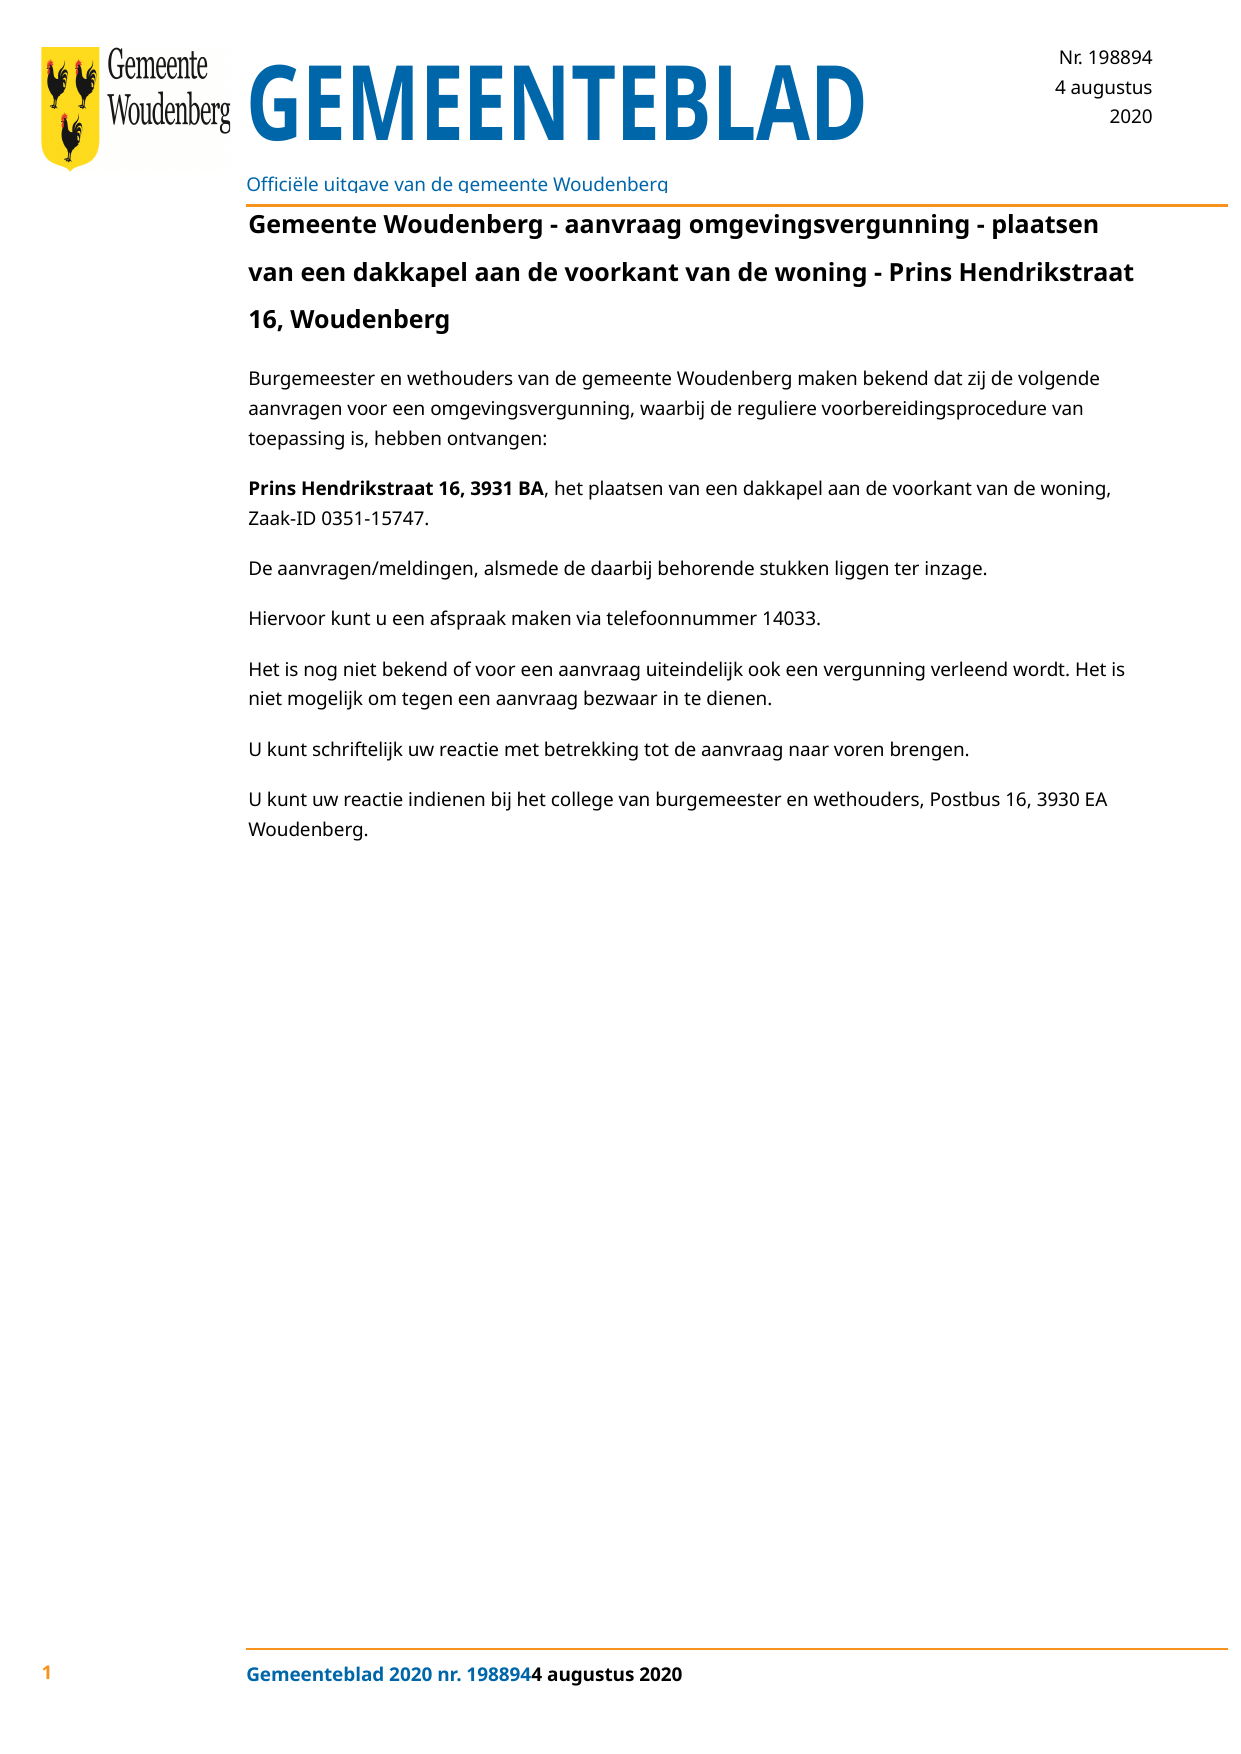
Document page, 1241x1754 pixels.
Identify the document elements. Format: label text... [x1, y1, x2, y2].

text Prins Hendrikstraat 16, 3931 BA, het plaatsen van een dakkapel aan de voorkant van de woning, Zaak-ID 0351-15747. [248, 475, 1152, 530]
picture [41, 47, 231, 172]
text U kunt uw reactie indienen bij het college van burgemeester en wethouders, Postbus 16, 3930 EA Woudenberg. [248, 786, 1152, 842]
text Gemeente Woudenberg - aanvraag omgevingsvergunning - plaatsen van een dakkapel aan de voorkant van de woning - Prins Hendrikstraat 16, Woudenberg [248, 207, 1152, 336]
text Hiervoor kunt u een afspraak maken via telefoonnummer 14033. [248, 606, 1152, 631]
text Burgemeester en wethouders van de gemeente Woudenberg maken bekend dat zij de volgende aanvragen voor een omgevingsvergunning, waarbij de reguliere voorbereidingsprocedure van toepassing is, hebben ontvangen: [248, 366, 1152, 450]
text Het is nog niet bekend of voor een aanvraag uiteindelijk ook een vergunning verleend wordt. Het is niet mogelijk om tegen een aanvraag bezwaar in te dienen. [248, 656, 1152, 711]
text De aanvragen/meldingen, alsmede de daarbij behorende stukken liggen ter inzage. [248, 555, 1152, 581]
text U kunt schriftelijk uw reactie met betrekking tot de aanvraag naar voren brengen. [248, 736, 1152, 762]
